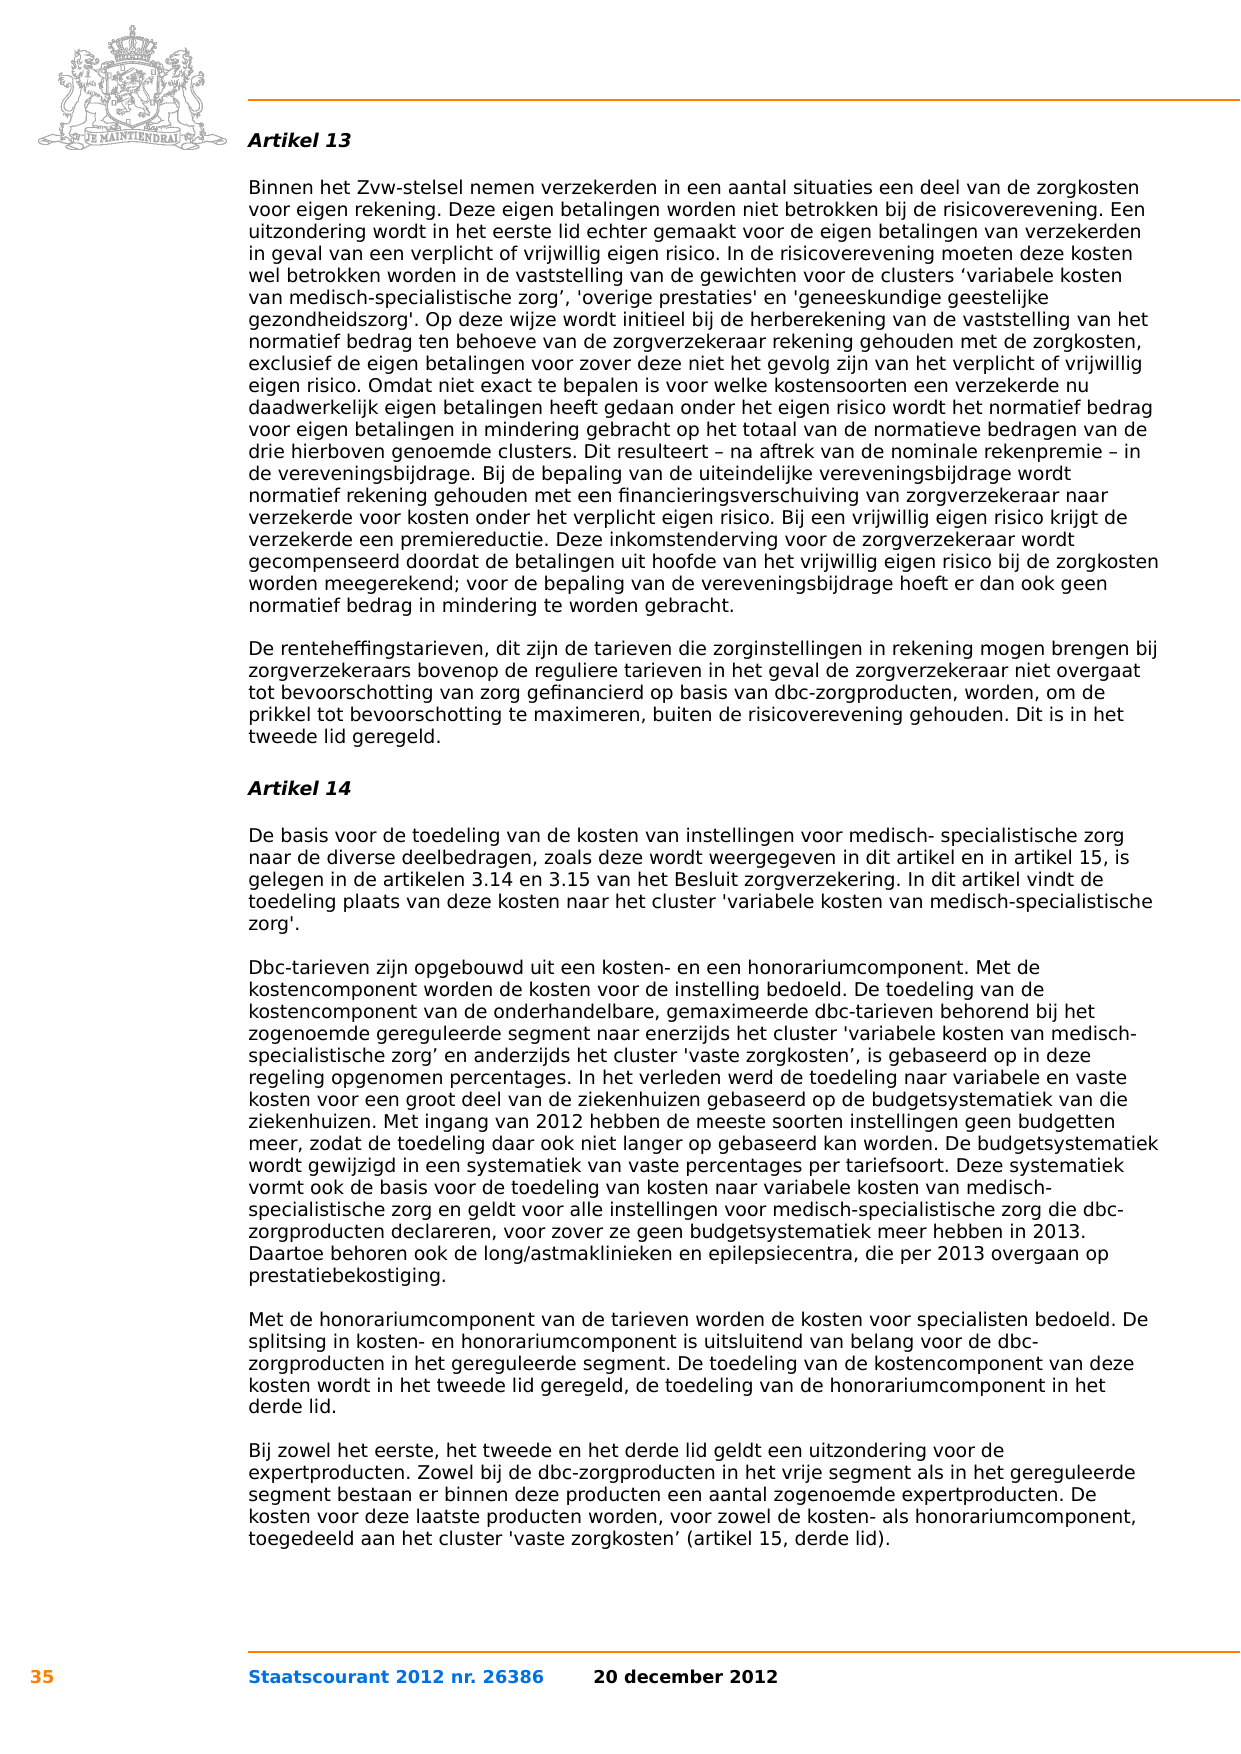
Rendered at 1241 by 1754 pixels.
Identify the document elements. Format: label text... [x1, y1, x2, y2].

text Bij zowel het eerste, het tweede en het derde lid geldt een uitzondering voor de expertproducten. Zowel bij de dbc-zorgproducten in het vrije segment als in het gereguleerde segment bestaan er binnen deze producten een aantal zogenoemde expertproducten. De kosten voor deze laatste producten worden, voor zowel de kosten- als honorariumcomponent, toegedeeld aan het cluster 'vaste zorgkosten’ (artikel 15, derde lid). [248, 1440, 1163, 1550]
text Dbc-tarieven zijn opgebouwd uit een kosten- en een honorariumcomponent. Met de kostencomponent worden de kosten voor de instelling bedoeld. De toedeling van de kostencomponent van de onderhandelbare, gemaximeerde dbc-tarieven behorend bij het zogenoemde gereguleerde segment naar enerzijds het cluster 'variabele kosten van medisch-specialistische zorg’ en anderzijds het cluster 'vaste zorgkosten’, is gebaseerd op in deze regeling opgenomen percentages. In het verleden werd de toedeling naar variabele en vaste kosten voor een groot deel van de ziekenhuizen gebaseerd op de budgetsystematiek van die ziekenhuizen. Met ingang van 2012 hebben de meeste soorten instellingen geen budgetten meer, zodat de toedeling daar ook niet langer op gebaseerd kan worden. De budgetsystematiek wordt gewijzigd in een systematiek van vaste percentages per tariefsoort. Deze systematiek vormt ook de basis voor de toedeling van kosten naar variabele kosten van medisch-specialistische zorg en geldt voor alle instellingen voor medisch-specialistische zorg die dbc-zorgproducten declareren, voor zover ze geen budgetsystematiek meer hebben in 2013. Daartoe behoren ook de long/astmaklinieken en epilepsiecentra, die per 2013 overgaan op prestatiebekostiging. [248, 957, 1163, 1287]
text De renteheffingstarieven, dit zijn de tarieven die zorginstellingen in rekening mogen brengen bij zorgverzekeraars bovenop de reguliere tarieven in het geval de zorgverzekeraar niet overgaat tot bevoorschotting van zorg gefinancierd op basis van dbc-zorgproducten, worden, om de prikkel tot bevoorschotting te maximeren, buiten de risicoverevening gehouden. Dit is in het tweede lid geregeld. [248, 638, 1163, 748]
picture [38, 25, 227, 150]
subtitle Artikel 13 [248, 130, 1163, 152]
text Binnen het Zvw-stelsel nemen verzekerden in een aantal situaties een deel van de zorgkosten voor eigen rekening. Deze eigen betalingen worden niet betrokken bij de risicoverevening. Een uitzondering wordt in het eerste lid echter gemaakt voor de eigen betalingen van verzekerden in geval van een verplicht of vrijwillig eigen risico. In de risicoverevening moeten deze kosten wel betrokken worden in de vaststelling van de gewichten voor de clusters ‘variabele kosten van medisch-specialistische zorg’, 'overige prestaties' en 'geneeskundige geestelijke gezondheidszorg'. Op deze wijze wordt initieel bij de herberekening van de vaststelling van het normatief bedrag ten behoeve van de zorgverzekeraar rekening gehouden met de zorgkosten, exclusief de eigen betalingen voor zover deze niet het gevolg zijn van het verplicht of vrijwillig eigen risico. Omdat niet exact te bepalen is voor welke kostensoorten een verzekerde nu daadwerkelijk eigen betalingen heeft gedaan onder het eigen risico wordt het normatief bedrag voor eigen betalingen in mindering gebracht op het totaal van de normatieve bedragen van de drie hierboven genoemde clusters. Dit resulteert – na aftrek van de nominale rekenpremie – in de vereveningsbijdrage. Bij de bepaling van de uiteindelijke vereveningsbijdrage wordt normatief rekening gehouden met een financieringsverschuiving van zorgverzekeraar naar verzekerde voor kosten onder het verplicht eigen risico. Bij een vrijwillig eigen risico krijgt de verzekerde een premiereductie. Deze inkomstenderving voor de zorgverzekeraar wordt gecompenseerd doordat de betalingen uit hoofde van het vrijwillig eigen risico bij de zorgkosten worden meegerekend; voor de bepaling van de vereveningsbijdrage hoeft er dan ook geen normatief bedrag in mindering te worden gebracht. [248, 177, 1163, 616]
text De basis voor de toedeling van de kosten van instellingen voor medisch- specialistische zorg naar de diverse deelbedragen, zoals deze wordt weergegeven in dit artikel en in artikel 15, is gelegen in de artikelen 3.14 en 3.15 van het Besluit zorgverzekering. In dit artikel vindt de toedeling plaats van deze kosten naar het cluster 'variabele kosten van medisch-specialistische zorg'. [248, 825, 1163, 935]
subtitle Artikel 14 [248, 778, 1163, 800]
text Met de honorariumcomponent van de tarieven worden de kosten voor specialisten bedoeld. De splitsing in kosten- en honorariumcomponent is uitsluitend van belang voor de dbc-zorgproducten in het gereguleerde segment. De toedeling van de kostencomponent van deze kosten wordt in het tweede lid geregeld, de toedeling van de honorariumcomponent in het derde lid. [248, 1308, 1163, 1418]
